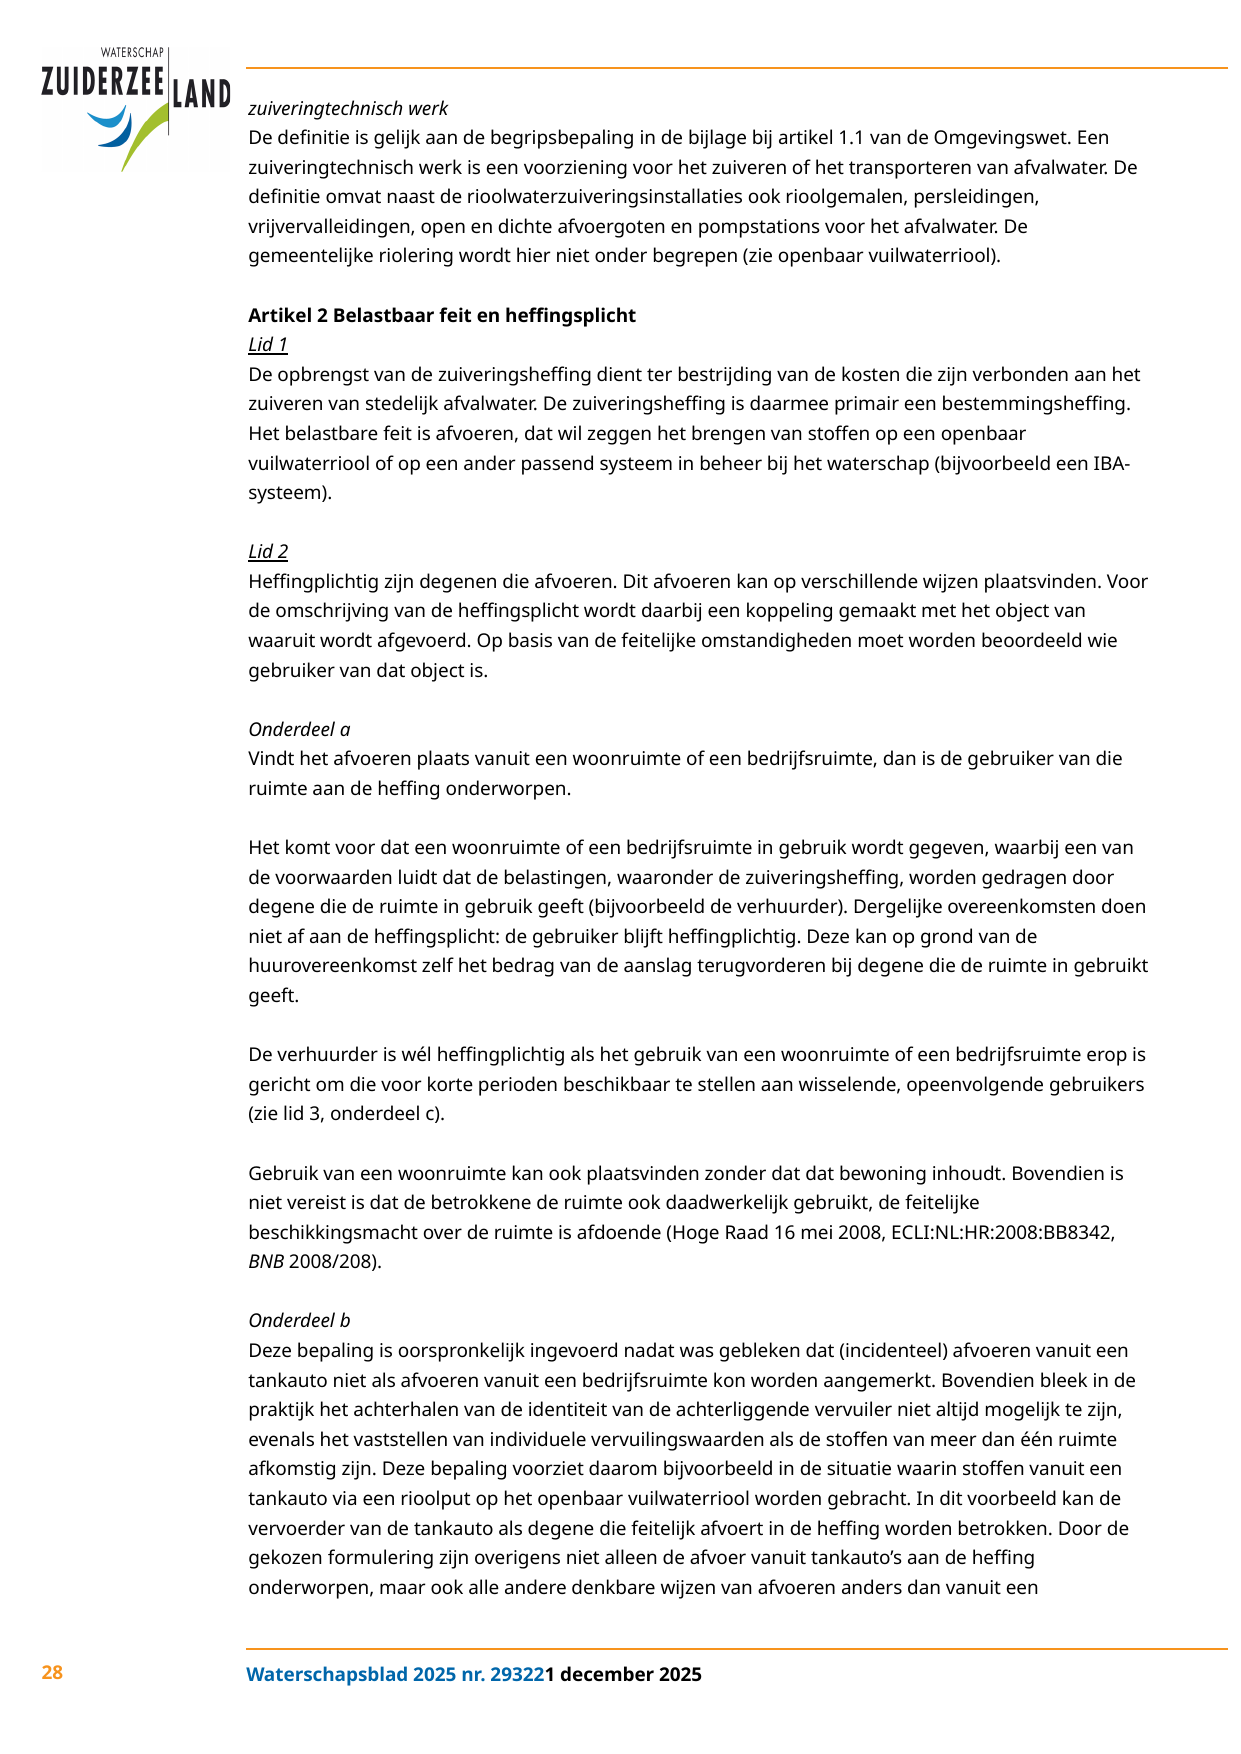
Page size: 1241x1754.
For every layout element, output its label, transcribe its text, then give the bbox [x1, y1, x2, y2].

text Onderdeel a [248, 716, 1152, 742]
text Lid 2 [248, 538, 1152, 564]
text Onderdeel b [248, 1308, 1152, 1333]
text Het komt voor dat een woonruimte of een bedrijfsruimte in gebruik wordt gegeven, waarbij een van de voorwaarden luidt dat de belastingen, waaronder de zuiveringsheffing, worden gedragen door degene die de ruimte in gebruik geeft (bijvoorbeeld de verhuurder). Dergelijke overeenkomsten doen niet af aan de heffingsplicht: de gebruiker blijft heffingplichtig. Deze kan op grond van de huurovereenkomst zelf het bedrag van de aanslag terugvorderen bij degene die de ruimte in gebruikt geeft. [248, 834, 1152, 1008]
text Heffingplichtig zijn degenen die afvoeren. Dit afvoeren kan op verschillende wijzen plaatsvinden. Voor de omschrijving van de heffingsplicht wordt daarbij een koppeling gemaakt met het object van waaruit wordt afgevoerd. Op basis van de feitelijke omstandigheden moet worden beoordeeld wie gebruiker van dat object is. [248, 568, 1152, 683]
text De opbrengst van de zuiveringsheffing dient ter bestrijding van de kosten die zijn verbonden aan het zuiveren van stedelijk afvalwater. De zuiveringsheffing is daarmee primair een bestemmingsheffing. Het belastbare feit is afvoeren, dat wil zeggen het brengen van stoffen op een openbaar vuilwaterriool of op een ander passend systeem in beheer bij het waterschap (bijvoorbeeld een IBA-systeem). [248, 361, 1152, 505]
text Vindt het afvoeren plaats vanuit een woonruimte of een bedrijfsruimte, dan is de gebruiker van die ruimte aan de heffing onderworpen. [248, 746, 1152, 801]
text De definitie is gelijk aan de begripsbepaling in de bijlage bij artikel 1.1 van de Omgevingswet. Een zuiveringtechnisch werk is een voorziening voor het zuiveren of het transporteren van afvalwater. De definitie omvat naast de rioolwaterzuiveringsinstallaties ook rioolgemalen, persleidingen, vrijvervalleidingen, open en dichte afvoergoten en pompstations voor het afvalwater. De gemeentelijke riolering wordt hier niet onder begrepen (zie openbaar vuilwaterriool). [248, 124, 1152, 268]
text Lid 1 [248, 331, 1152, 357]
text Artikel 2 Belastbaar feit en heffingsplicht [248, 302, 1152, 328]
text Deze bepaling is oorspronkelijk ingevoerd nadat was gebleken dat (incidenteel) afvoeren vanuit een tankauto niet als afvoeren vanuit een bedrijfsruimte kon worden aangemerkt. Bovendien bleek in de praktijk het achterhalen van de identiteit van de achterliggende vervuiler niet altijd mogelijk te zijn, evenals het vaststellen van individuele vervuilingswaarden als de stoffen van meer dan één ruimte afkomstig zijn. Deze bepaling voorziet daarom bijvoorbeeld in de situatie waarin stoffen vanuit een tankauto via een rioolput op het openbaar vuilwaterriool worden gebracht. In dit voorbeeld kan de vervoerder van de tankauto als degene die feitelijk afvoert in de heffing worden betrokken. Door de gekozen formulering zijn overigens niet alleen de afvoer vanuit tankauto’s aan de heffing onderworpen, maar ook alle andere denkbare wijzen van afvoeren anders dan vanuit een [248, 1337, 1152, 1600]
text Gebruik van een woonruimte kan ook plaatsvinden zonder dat dat bewoning inhoudt. Bovendien is niet vereist is dat de betrokkene de ruimte ook daadwerkelijk gebruikt, de feitelijke beschikkingsmacht over de ruimte is afdoende (Hoge Raad 16 mei 2008, ECLI:NL:HR:2008:BB8342, BNB 2008/208). [248, 1160, 1152, 1274]
text zuiveringtechnisch werk [248, 95, 1152, 121]
picture [41, 47, 231, 172]
text De verhuurder is wél heffingplichtig als het gebruik van een woonruimte of een bedrijfsruimte erop is gericht om die voor korte perioden beschikbaar te stellen aan wisselende, opeenvolgende gebruikers (zie lid 3, onderdeel c). [248, 1041, 1152, 1126]
